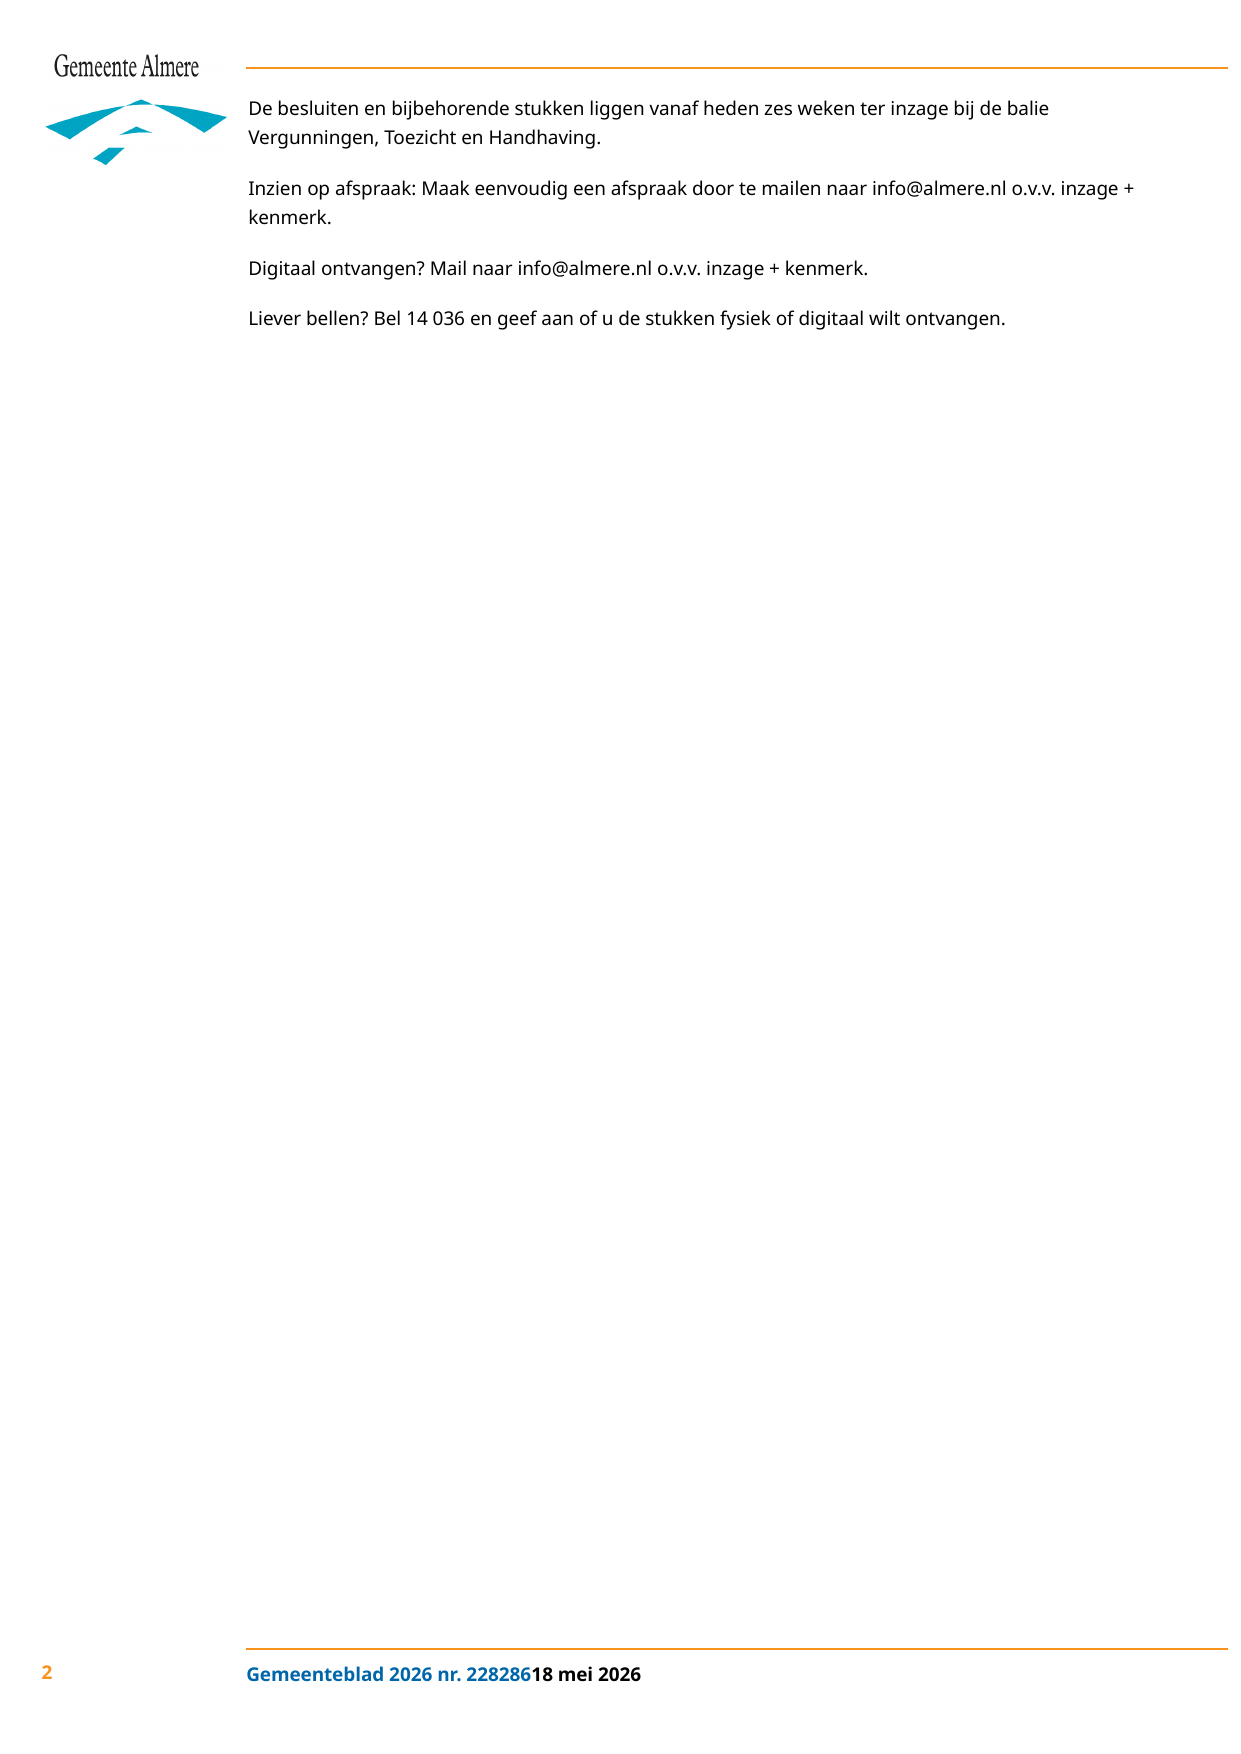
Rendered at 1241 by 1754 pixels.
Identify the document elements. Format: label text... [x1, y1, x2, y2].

text De besluiten en bijbehorende stukken liggen vanaf heden zes weken ter inzage bij de balie Vergunningen, Toezicht en Handhaving. [248, 95, 1152, 150]
text Digitaal ontvangen? Mail naar info@almere.nl o.v.v. inzage + kenmerk. [248, 255, 1152, 281]
picture [41, 47, 231, 172]
text Inzien op afspraak: Maak eenvoudig een afspraak door te mailen naar info@almere.nl o.v.v. inzage + kenmerk. [248, 175, 1152, 230]
text Liever bellen? Bel 14 036 en geef aan of u de stukken fysiek of digitaal wilt ontvangen. [248, 305, 1152, 331]
